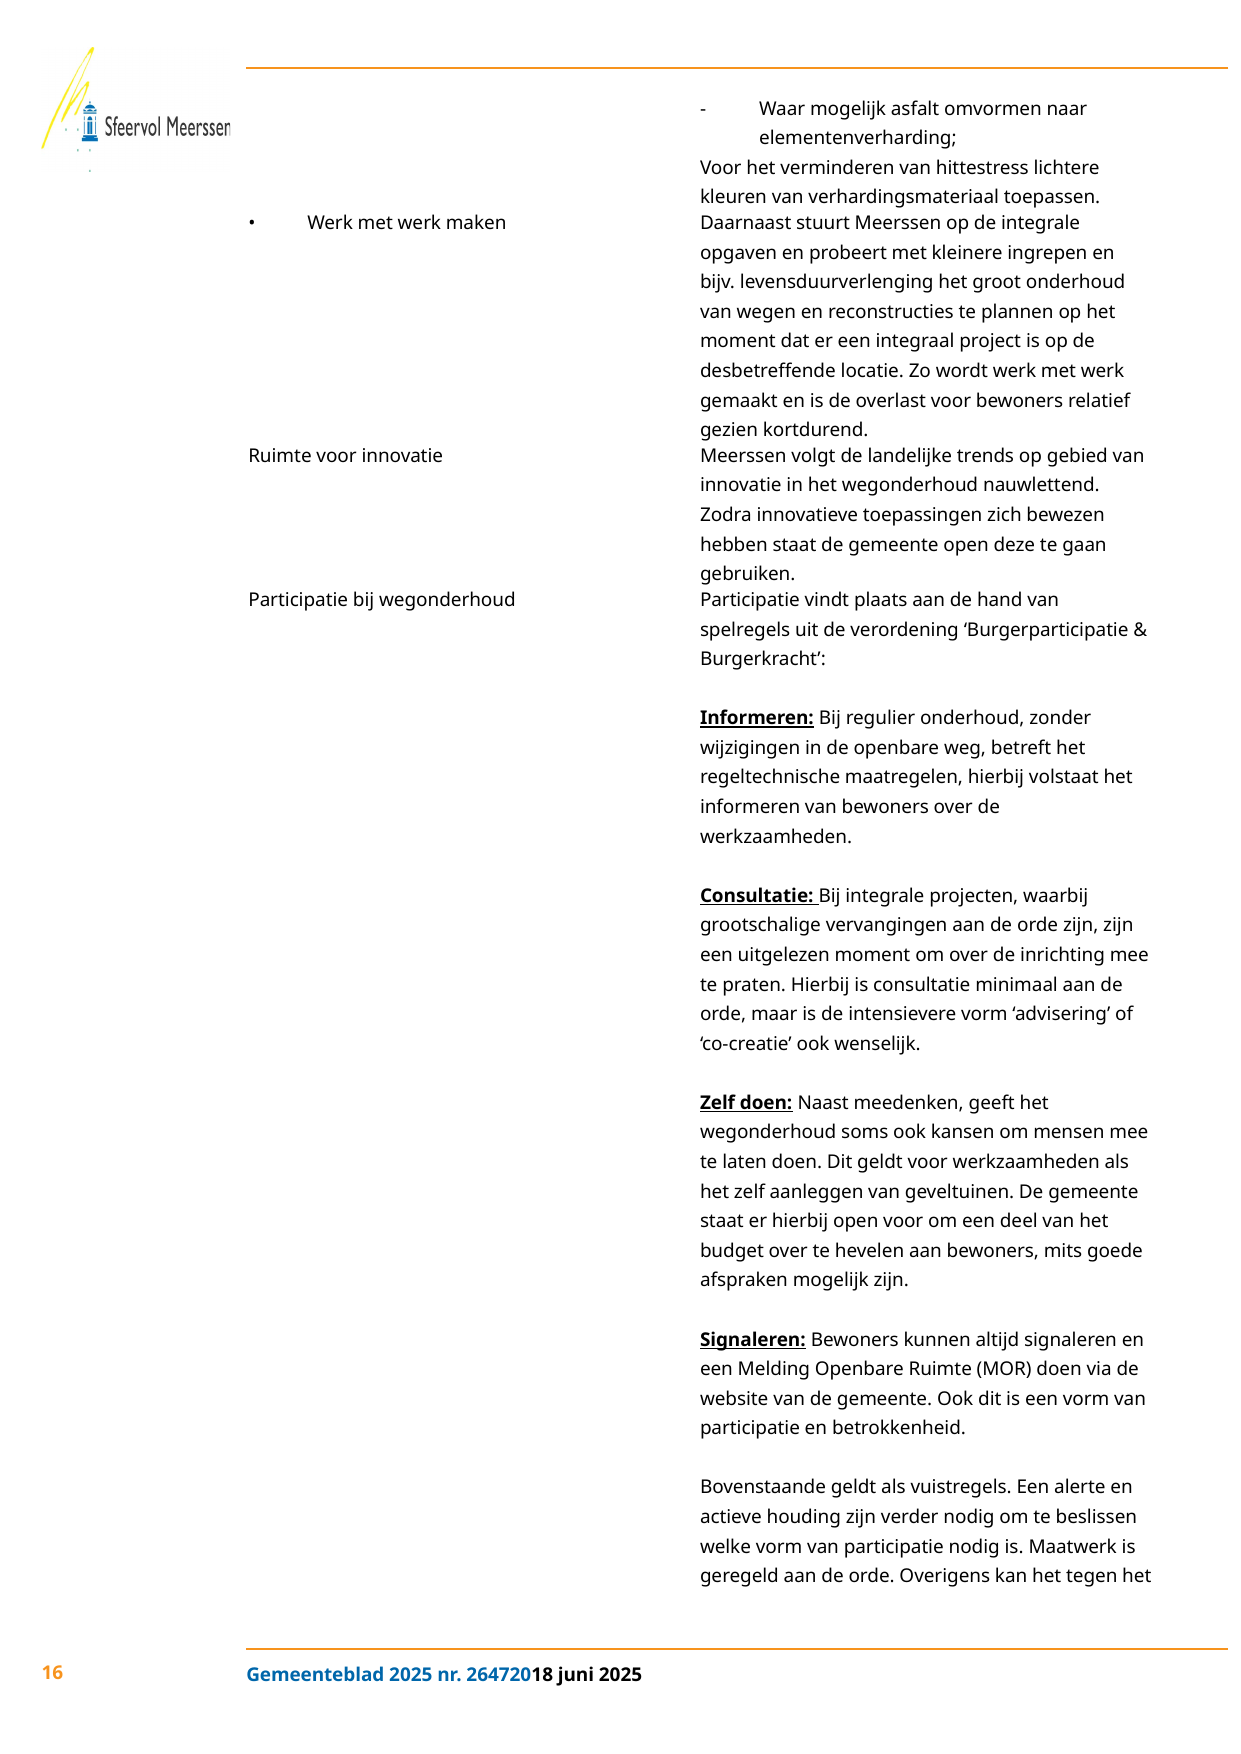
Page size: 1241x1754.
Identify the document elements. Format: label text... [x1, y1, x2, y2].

table_cell Participatie bij wegonderhoud [248, 586, 700, 1588]
table_cell Ruimte voor innovatie [248, 442, 700, 586]
table_cell [248, 95, 700, 209]
picture [41, 47, 231, 172]
table_cell Participatie vindt plaats aan de hand van spelregels uit de verordening ‘Burgerparticipatie & Burgerkracht’: Informeren: Bij regulier onderhoud, zonder wijzigingen in de openbare weg, betreft het regeltechnische maatregelen, hierbij volstaat het informeren van bewoners over de werkzaamheden. Consultatie: Bij integrale projecten, waarbij grootschalige vervangingen aan de orde zijn, zijn een uitgelezen moment om over de inrichting mee te praten. Hierbij is consultatie minimaal aan de orde, maar is de intensievere vorm ‘advisering’ of ‘co-creatie’ ook wenselijk. Zelf doen: Naast meedenken, geeft het wegonderhoud soms ook kansen om mensen mee te laten doen. Dit geldt voor werkzaamheden als het zelf aanleggen van geveltuinen. De gemeente staat er hierbij open voor om een deel van het budget over te hevelen aan bewoners, mits goede afspraken mogelijk zijn. Signaleren: Bewoners kunnen altijd signaleren en een Melding Openbare Ruimte (MOR) doen via de website van de gemeente. Ook dit is een vorm van participatie en betrokkenheid. Bovenstaande geldt als vuistregels. Een alerte en actieve houding zijn verder nodig om te beslissen welke vorm van participatie nodig is. Maatwerk is geregeld aan de orde. Overigens kan het tegen het [700, 586, 1152, 1588]
table_cell Waar mogelijk asfalt omvormen naar elementenverharding; Voor het verminderen van hittestress lichtere kleuren van verhardingsmateriaal toepassen. [700, 95, 1152, 209]
table_cell Meerssen volgt de landelijke trends op gebied van innovatie in het wegonderhoud nauwlettend. Zodra innovatieve toepassingen zich bewezen hebben staat de gemeente open deze te gaan gebruiken. [700, 442, 1152, 586]
table_cell Daarnaast stuurt Meerssen op de integrale opgaven en probeert met kleinere ingrepen en bijv. levensduurverlenging het groot onderhoud van wegen en reconstructies te plannen op het moment dat er een integraal project is op de desbetreffende locatie. Zo wordt werk met werk gemaakt en is de overlast voor bewoners relatief gezien kortdurend. [700, 209, 1152, 442]
table_cell Werk met werk maken [248, 209, 700, 442]
